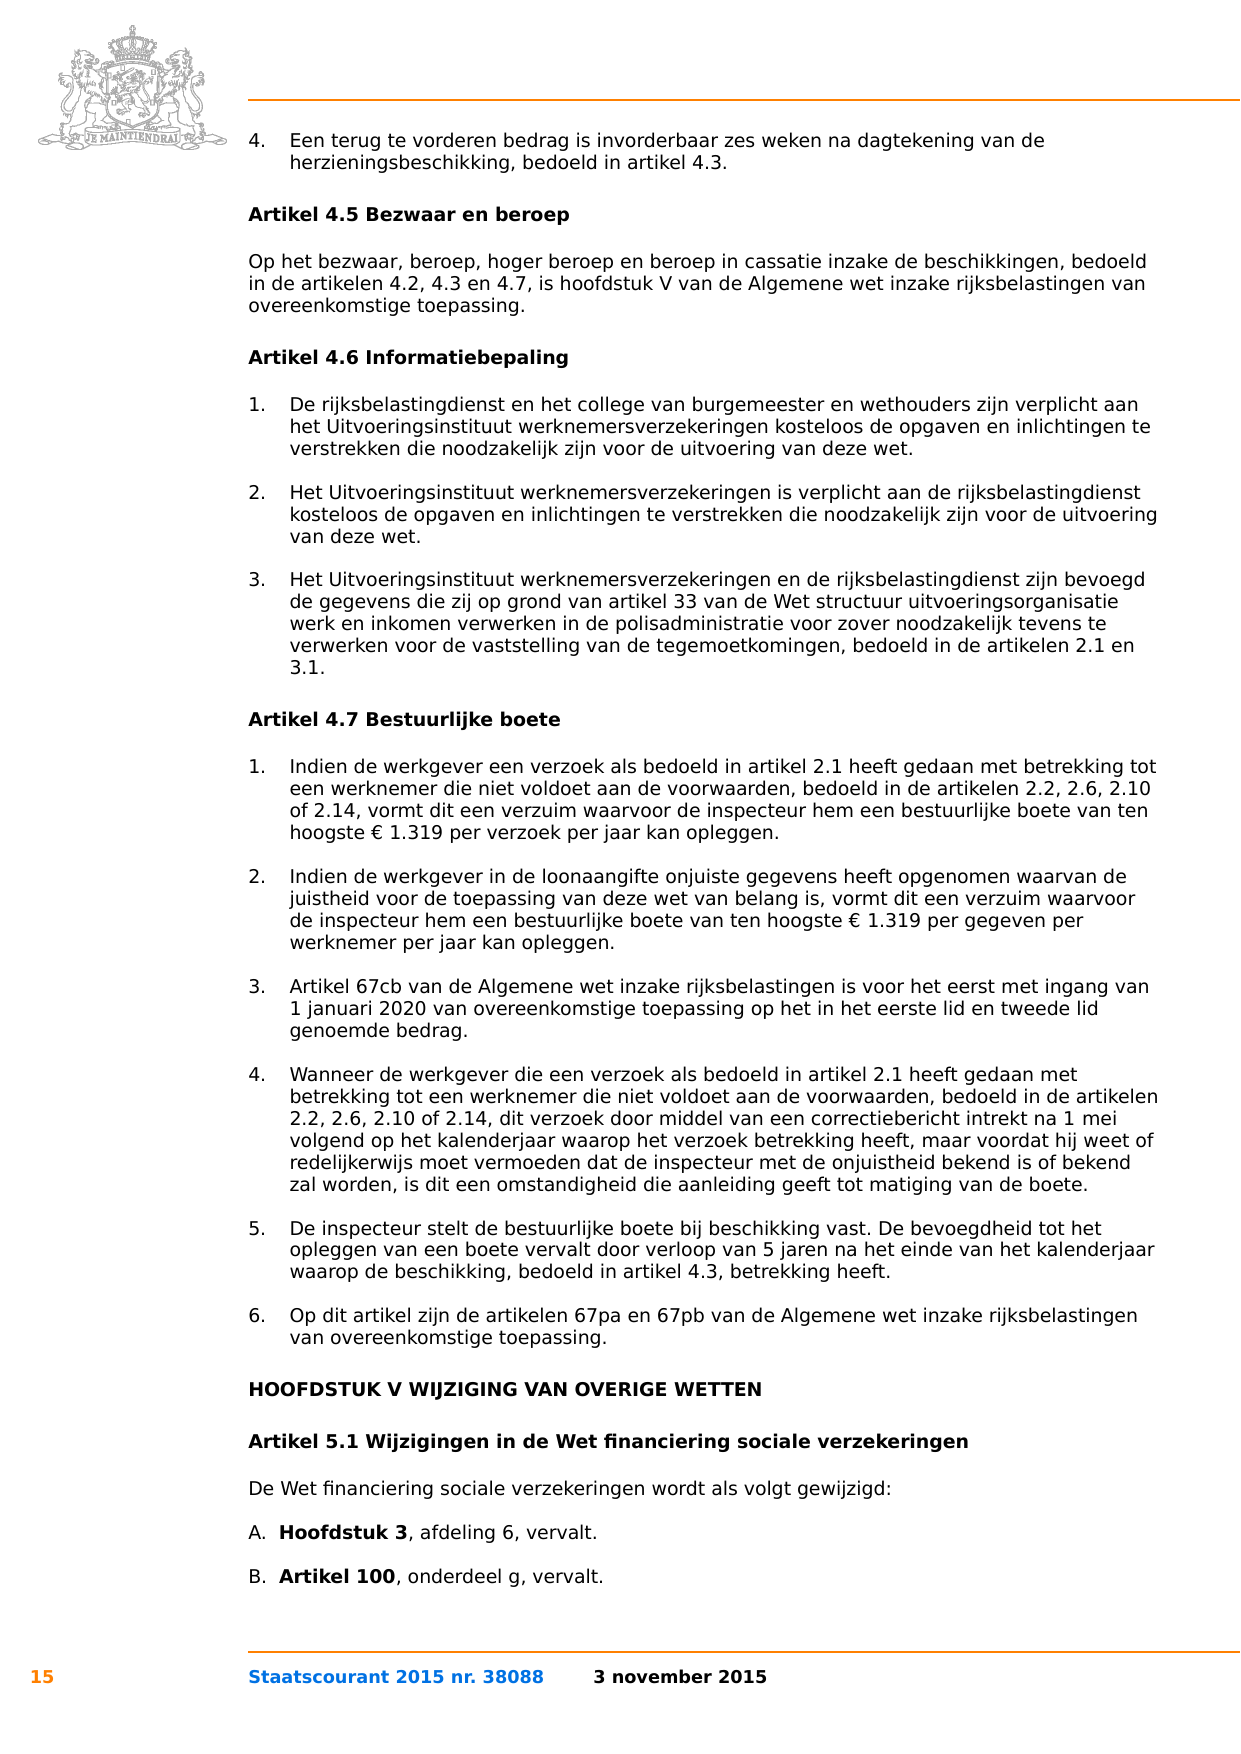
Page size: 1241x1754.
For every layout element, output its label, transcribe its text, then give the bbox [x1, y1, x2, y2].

subtitle Artikel 4.7 Bestuurlijke boete [248, 709, 1163, 731]
text De Wet financiering sociale verzekeringen wordt als volgt gewijzigd: [248, 1478, 1163, 1500]
text 5. De inspecteur stelt de bestuurlijke boete bij beschikking vast. De bevoegdheid tot het opleggen van een boete vervalt door verloop van 5 jaren na het einde van het kalenderjaar waarop de beschikking, bedoeld in artikel 4.3, betrekking heeft. [248, 1217, 1163, 1283]
text B. Artikel 100, onderdeel g, vervalt. [248, 1566, 1163, 1588]
text 4. Een terug te vorderen bedrag is invorderbaar zes weken na dagtekening van de herzieningsbeschikking, bedoeld in artikel 4.3. [248, 130, 1163, 174]
text 2. Het Uitvoeringsinstituut werknemersverzekeringen is verplicht aan de rijksbelastingdienst kosteloos de opgaven en inlichtingen te verstrekken die noodzakelijk zijn voor de uitvoering van deze wet. [248, 482, 1163, 547]
text 4. Wanneer de werkgever die een verzoek als bedoeld in artikel 2.1 heeft gedaan met betrekking tot een werknemer die niet voldoet aan de voorwaarden, bedoeld in de artikelen 2.2, 2.6, 2.10 of 2.14, dit verzoek door middel van een correctiebericht intrekt na 1 mei volgend op het kalenderjaar waarop het verzoek betrekking heeft, maar voordat hij weet of redelijkerwijs moet vermoeden dat de inspecteur met de onjuistheid bekend is of bekend zal worden, is dit een omstandigheid die aanleiding geeft tot matiging van de boete. [248, 1064, 1163, 1196]
subtitle Artikel 4.6 Informatiebepaling [248, 347, 1163, 369]
text A. Hoofdstuk 3, afdeling 6, vervalt. [248, 1522, 1163, 1544]
subtitle Artikel 4.5 Bezwaar en beroep [248, 204, 1163, 226]
text Op het bezwaar, beroep, hoger beroep en beroep in cassatie inzake de beschikkingen, bedoeld in de artikelen 4.2, 4.3 en 4.7, is hoofdstuk V van de Algemene wet inzake rijksbelastingen van overeenkomstige toepassing. [248, 251, 1163, 317]
text 1. Indien de werkgever een verzoek als bedoeld in artikel 2.1 heeft gedaan met betrekking tot een werknemer die niet voldoet aan de voorwaarden, bedoeld in de artikelen 2.2, 2.6, 2.10 of 2.14, vormt dit een verzuim waarvoor de inspecteur hem een bestuurlijke boete van ten hoogste € 1.319 per verzoek per jaar kan opleggen. [248, 756, 1163, 844]
subtitle HOOFDSTUK V WIJZIGING VAN OVERIGE WETTEN [248, 1379, 1163, 1401]
text 3. Het Uitvoeringsinstituut werknemersverzekeringen en de rijksbelastingdienst zijn bevoegd de gegevens die zij op grond van artikel 33 van de Wet structuur uitvoeringsorganisatie werk en inkomen verwerken in de polisadministratie voor zover noodzakelijk tevens te verwerken voor de vaststelling van de tegemoetkomingen, bedoeld in de artikelen 2.1 en 3.1. [248, 569, 1163, 679]
text 1. De rijksbelastingdienst en het college van burgemeester en wethouders zijn verplicht aan het Uitvoeringsinstituut werknemersverzekeringen kosteloos de opgaven en inlichtingen te verstrekken die noodzakelijk zijn voor de uitvoering van deze wet. [248, 394, 1163, 460]
picture [38, 25, 227, 150]
text 3. Artikel 67cb van de Algemene wet inzake rijksbelastingen is voor het eerst met ingang van 1 januari 2020 van overeenkomstige toepassing op het in het eerste lid en tweede lid genoemde bedrag. [248, 976, 1163, 1042]
text 6. Op dit artikel zijn de artikelen 67pa en 67pb van de Algemene wet inzake rijksbelastingen van overeenkomstige toepassing. [248, 1305, 1163, 1349]
subtitle Artikel 5.1 Wijzigingen in de Wet financiering sociale verzekeringen [248, 1431, 1163, 1453]
text 2. Indien de werkgever in de loonaangifte onjuiste gegevens heeft opgenomen waarvan de juistheid voor de toepassing van deze wet van belang is, vormt dit een verzuim waarvoor de inspecteur hem een bestuurlijke boete van ten hoogste € 1.319 per gegeven per werknemer per jaar kan opleggen. [248, 866, 1163, 954]
